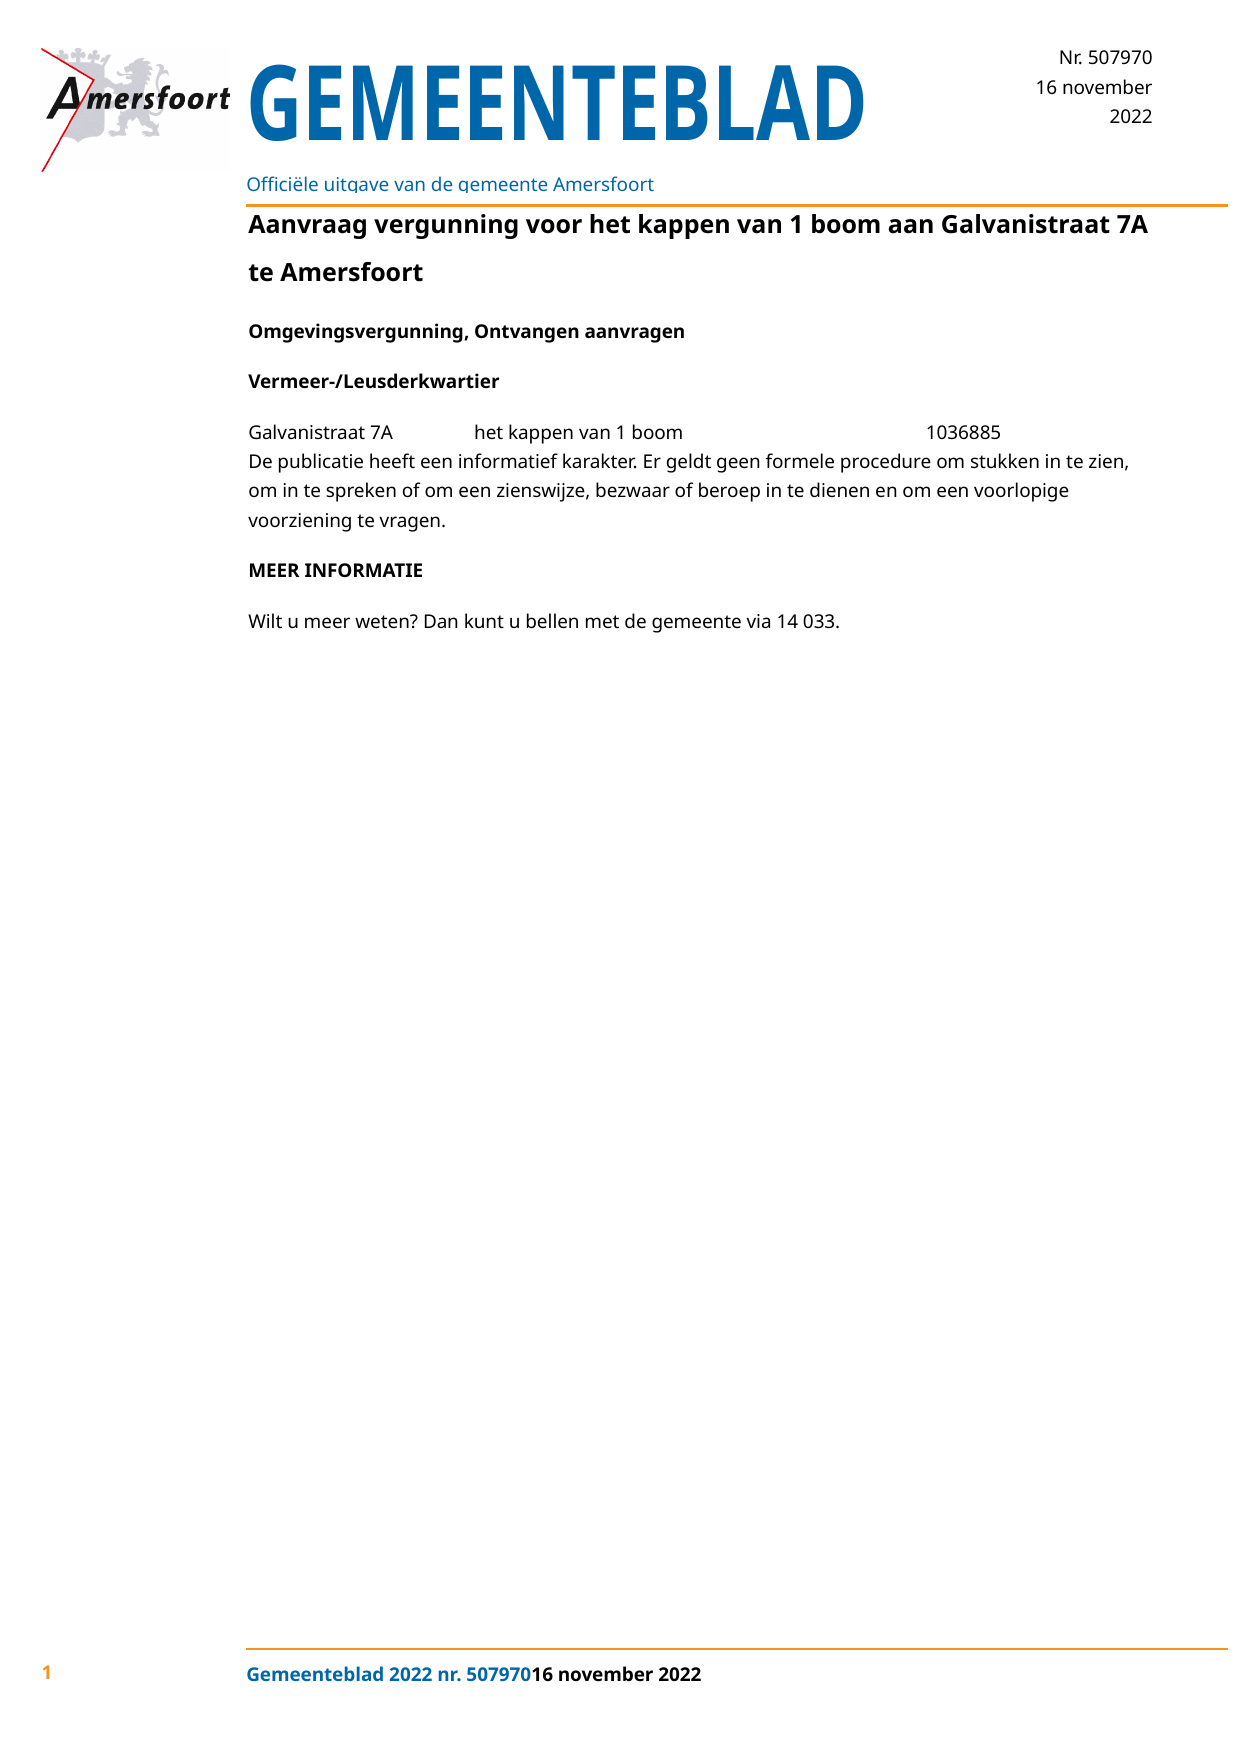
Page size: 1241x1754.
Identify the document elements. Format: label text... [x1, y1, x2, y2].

text Vermeer-/Leusderkwartier [248, 368, 1152, 394]
text Wilt u meer weten? Dan kunt u bellen met de gemeente via 14 033. [248, 608, 1152, 633]
text Omgevingsvergunning, Ontvangen aanvragen [248, 318, 1152, 344]
picture [41, 47, 231, 172]
table_header 1036885 [926, 419, 1152, 444]
text MEER INFORMATIE [248, 557, 1152, 583]
table_header het kappen van 1 boom [474, 419, 700, 444]
table_header Galvanistraat 7A [248, 419, 474, 444]
table_header [700, 419, 926, 444]
text Aanvraag vergunning voor het kappen van 1 boom aan Galvanistraat 7A te Amersfoort [248, 207, 1152, 288]
text De publicatie heeft een informatief karakter. Er geldt geen formele procedure om stukken in te zien, om in te spreken of om een zienswijze, bezwaar of beroep in te dienen en om een voorlopige voorziening te vragen. [248, 448, 1152, 533]
